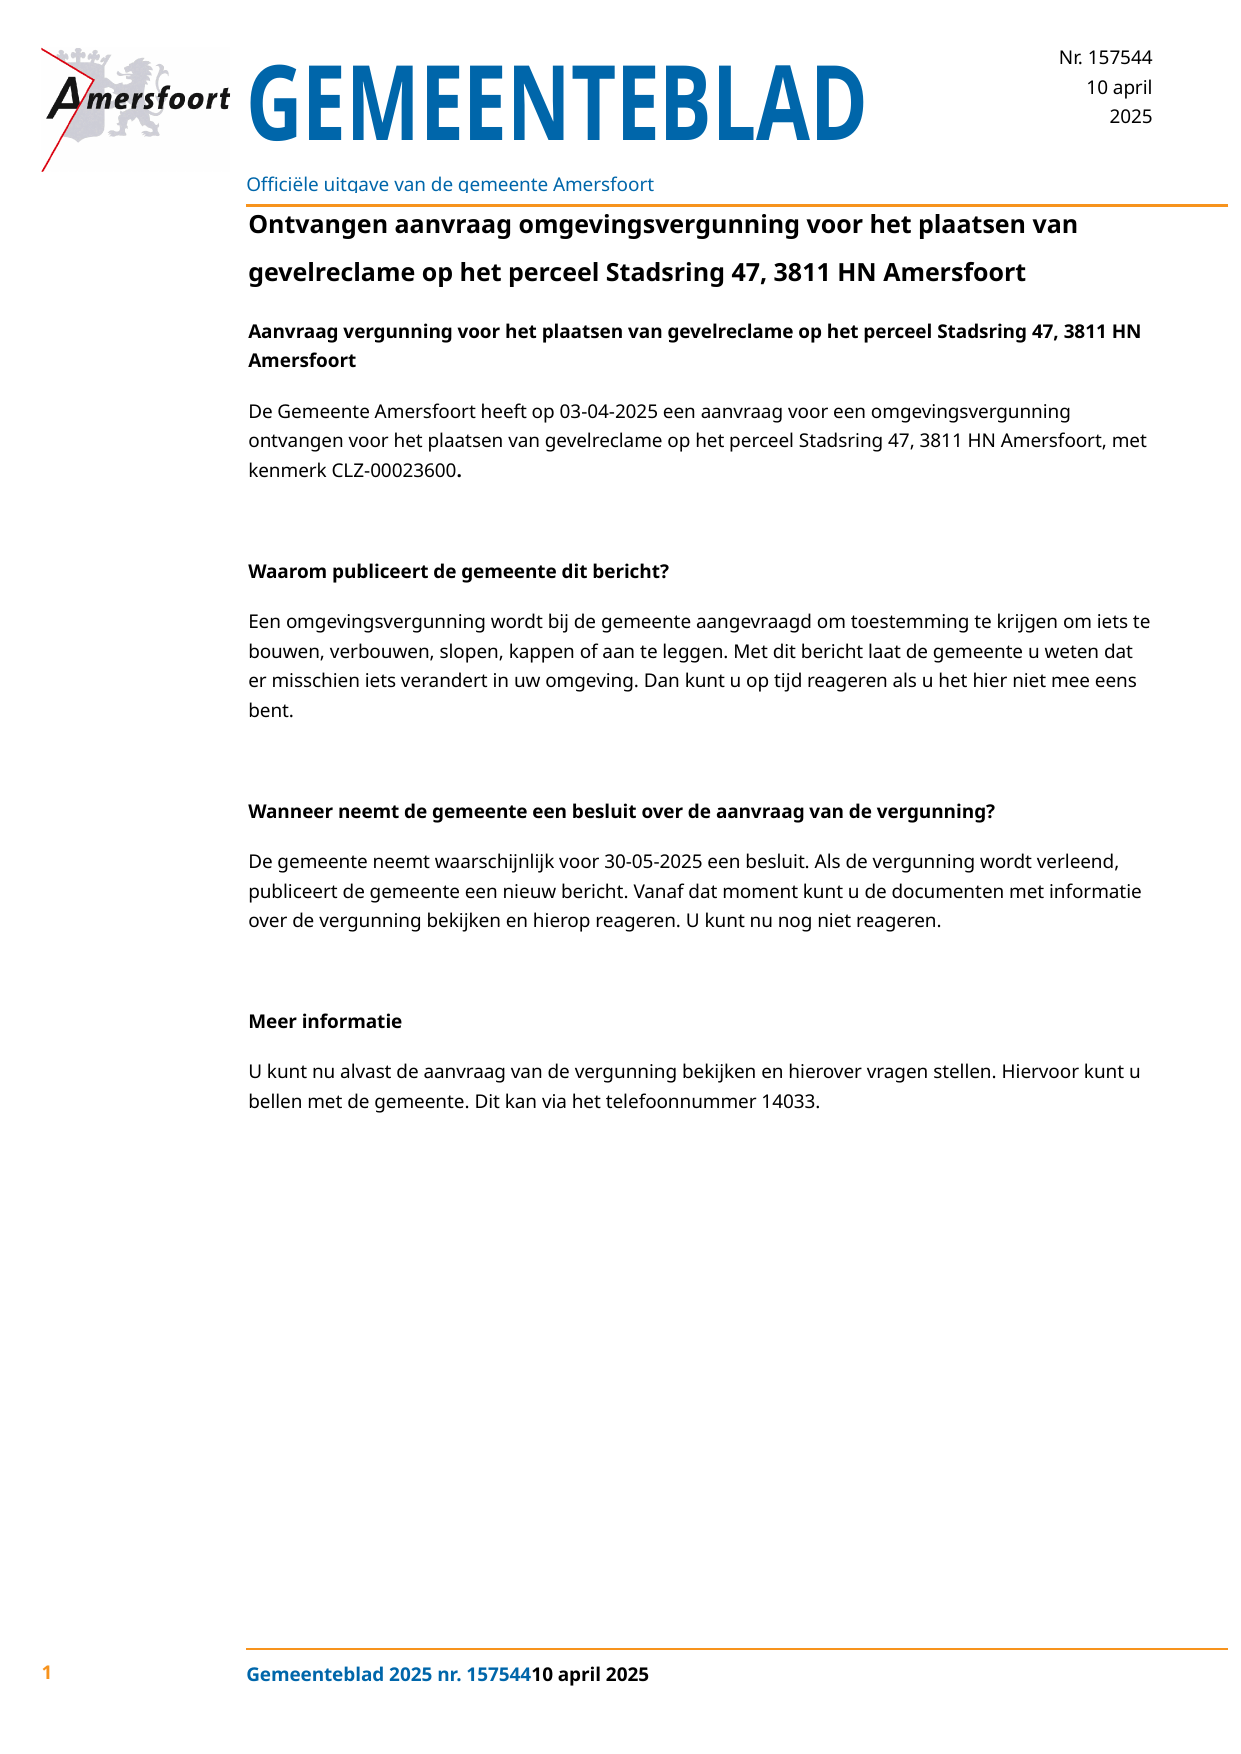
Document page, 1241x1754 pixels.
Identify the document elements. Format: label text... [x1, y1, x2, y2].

text U kunt nu alvast de aanvraag van de vergunning bekijken en hierover vragen stellen. Hiervoor kunt u bellen met de gemeente. Dit kan via het telefoonnummer 14033. [248, 1059, 1152, 1114]
text Aanvraag vergunning voor het plaatsen van gevelreclame op het perceel Stadsring 47, 3811 HN Amersfoort [248, 318, 1152, 373]
text De gemeente neemt waarschijnlijk voor 30-05-2025 een besluit. Als de vergunning wordt verleend, publiceert de gemeente een nieuw bericht. Vanaf dat moment kunt u de documenten met informatie over de vergunning bekijken en hierop reageren. U kunt nu nog niet reageren. [248, 848, 1152, 933]
text Ontvangen aanvraag omgevingsvergunning voor het plaatsen van gevelreclame op het perceel Stadsring 47, 3811 HN Amersfoort [248, 207, 1152, 288]
picture [41, 47, 231, 172]
text Meer informatie [248, 1008, 1152, 1034]
text Waarom publiceert de gemeente dit bericht? [248, 558, 1152, 584]
text Wanneer neemt de gemeente een besluit over de aanvraag van de vergunning? [248, 798, 1152, 824]
text De Gemeente Amersfoort heeft op 03-04-2025 een aanvraag voor een omgevingsvergunning ontvangen voor het plaatsen van gevelreclame op het perceel Stadsring 47, 3811 HN Amersfoort, met kenmerk CLZ-00023600. [248, 398, 1152, 483]
text Een omgevingsvergunning wordt bij de gemeente aangevraagd om toestemming te krijgen om iets te bouwen, verbouwen, slopen, kappen of aan te leggen. Met dit bericht laat de gemeente u weten dat er misschien iets verandert in uw omgeving. Dan kunt u op tijd reageren als u het hier niet mee eens bent. [248, 608, 1152, 723]
